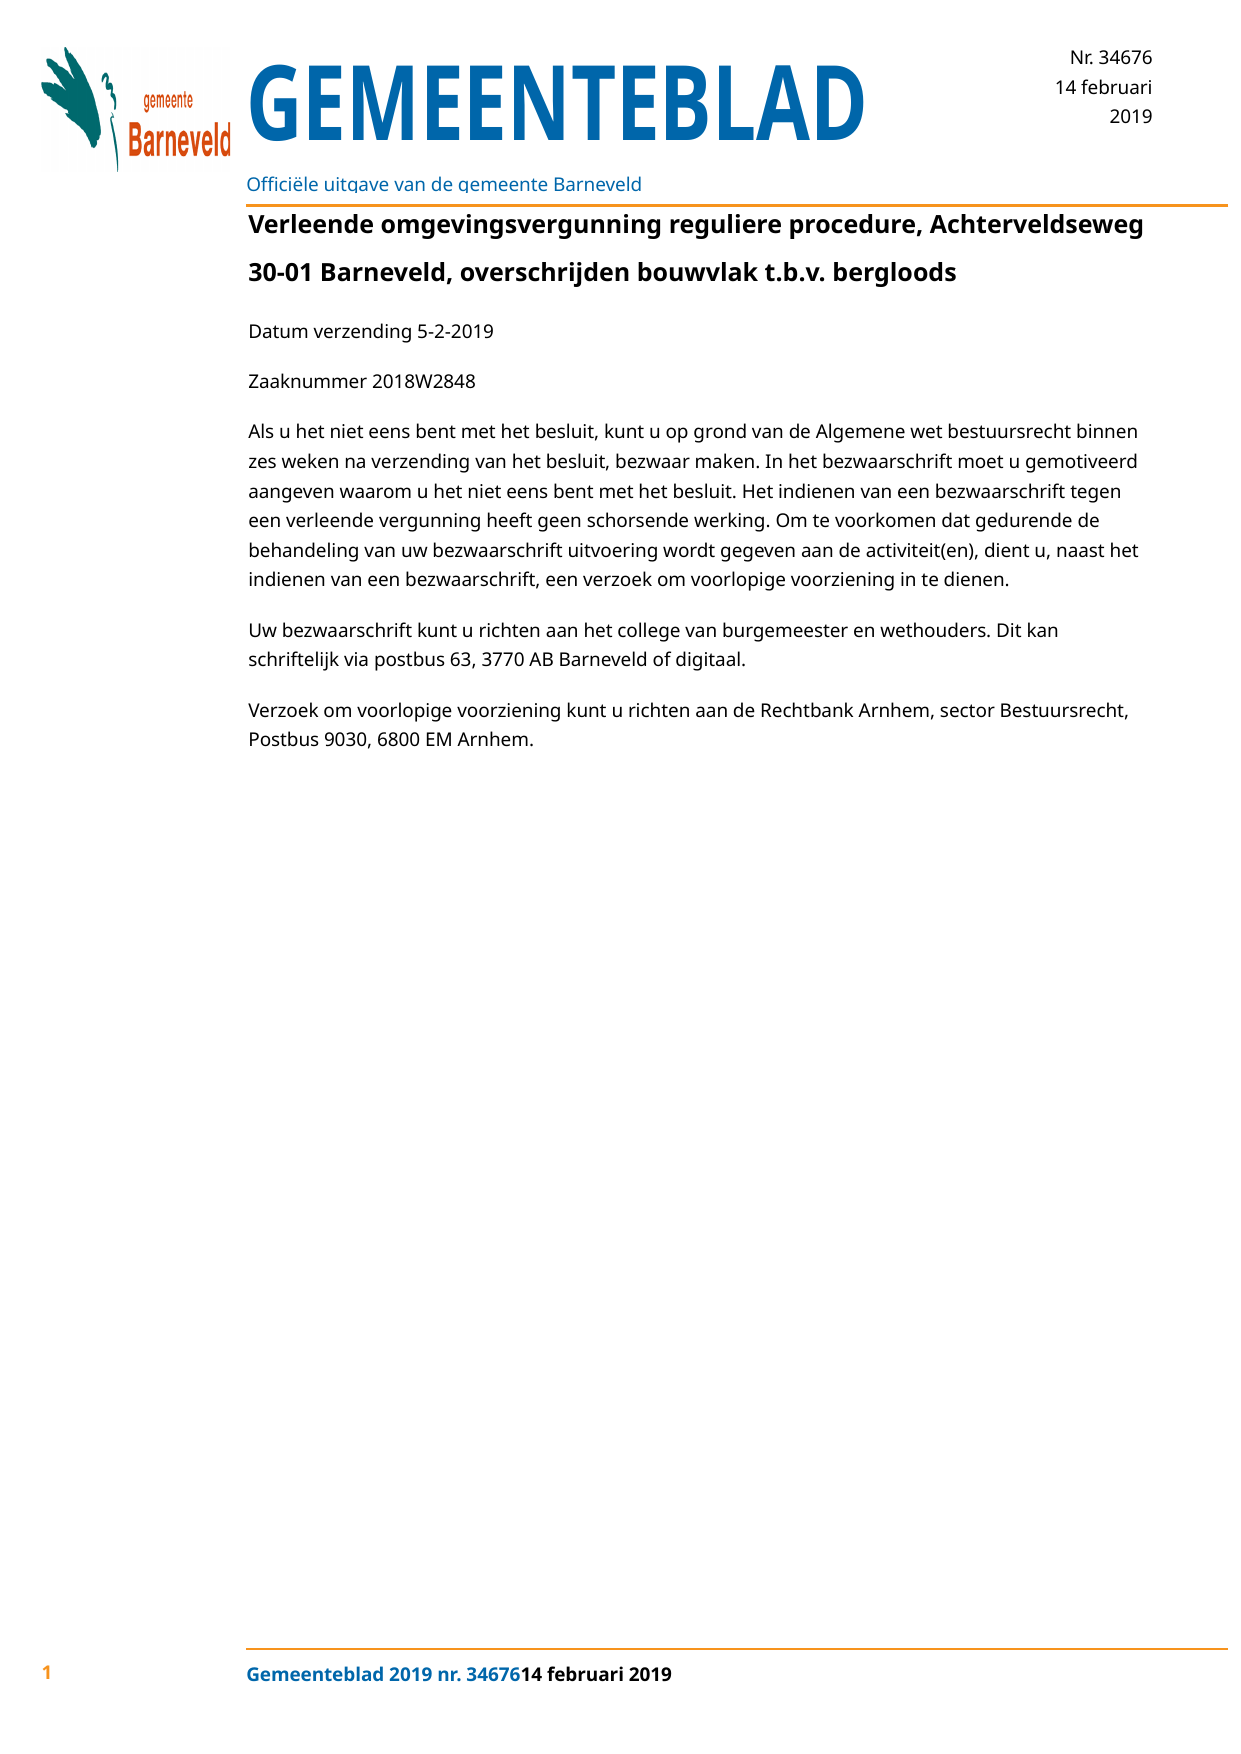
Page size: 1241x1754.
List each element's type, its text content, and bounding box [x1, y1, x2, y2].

text Datum verzending 5-2-2019 [248, 318, 1152, 344]
text Zaaknummer 2018W2848 [248, 368, 1152, 394]
text Uw bezwaarschrift kunt u richten aan het college van burgemeester en wethouders. Dit kan schriftelijk via postbus 63, 3770 AB Barneveld of digitaal. [248, 617, 1152, 672]
text Verzoek om voorlopige voorziening kunt u richten aan de Rechtbank Arnhem, sector Bestuursrecht, Postbus 9030, 6800 EM Arnhem. [248, 697, 1152, 752]
text Als u het niet eens bent met het besluit, kunt u op grond van de Algemene wet bestuursrecht binnen zes weken na verzending van het besluit, bezwaar maken. In het bezwaarschrift moet u gemotiveerd aangeven waarom u het niet eens bent met het besluit. Het indienen van een bezwaarschrift tegen een verleende vergunning heeft geen schorsende werking. Om te voorkomen dat gedurende de behandeling van uw bezwaarschrift uitvoering wordt gegeven aan de activiteit(en), dient u, naast het indienen van een bezwaarschrift, een verzoek om voorlopige voorziening in te dienen. [248, 419, 1152, 592]
picture [41, 47, 231, 172]
text Verleende omgevingsvergunning reguliere procedure, Achterveldseweg 30-01 Barneveld, overschrijden bouwvlak t.b.v. bergloods [248, 207, 1152, 288]
